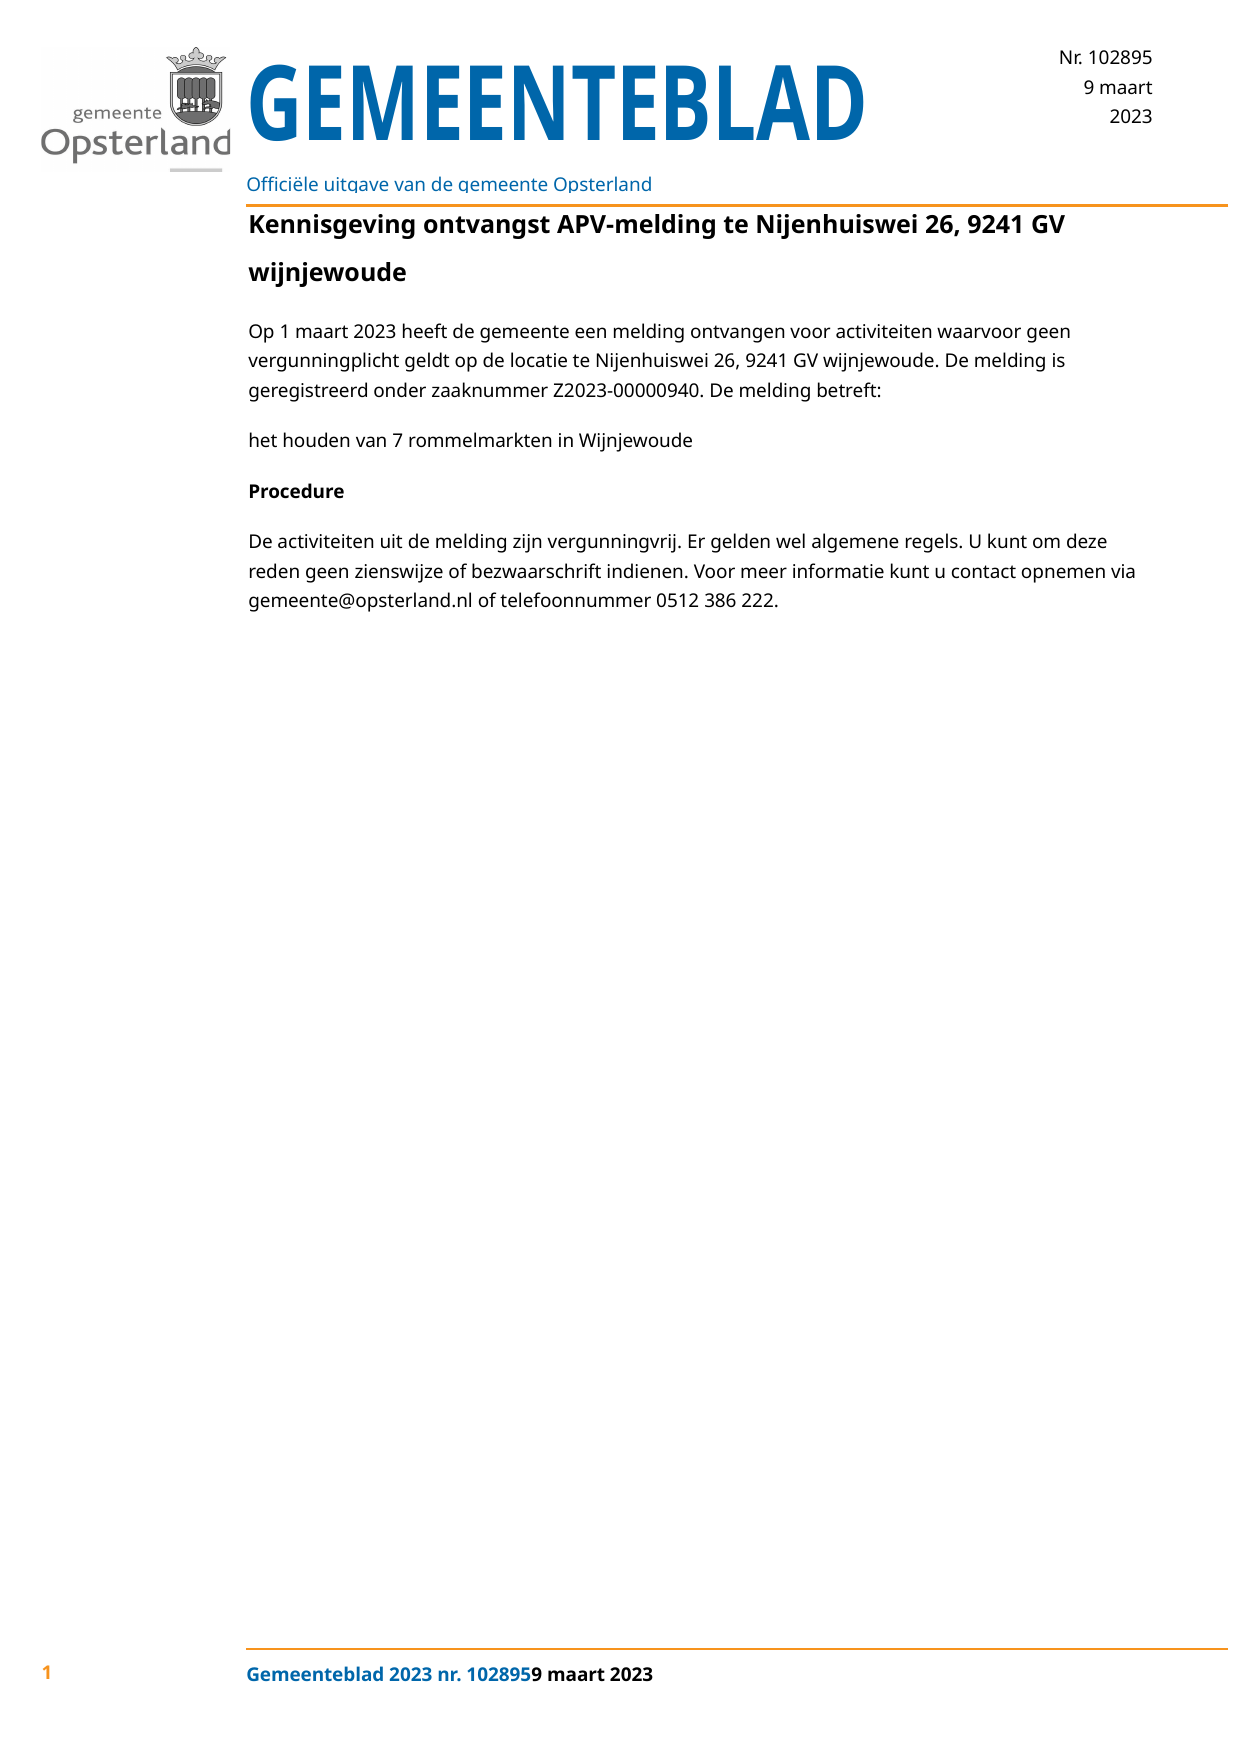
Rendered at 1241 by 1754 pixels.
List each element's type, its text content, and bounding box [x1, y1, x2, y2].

text het houden van 7 rommelmarkten in Wijnjewoude [248, 427, 1152, 453]
text Procedure [248, 478, 1152, 504]
text Kennisgeving ontvangst APV-melding te Nijenhuiswei 26, 9241 GV wijnjewoude [248, 207, 1152, 288]
text Op 1 maart 2023 heeft de gemeente een melding ontvangen voor activiteiten waarvoor geen vergunningplicht geldt op de locatie te Nijenhuiswei 26, 9241 GV wijnjewoude. De melding is geregistreerd onder zaaknummer Z2023-00000940. De melding betreft: [248, 318, 1152, 403]
picture [41, 47, 231, 172]
text De activiteiten uit de melding zijn vergunningvrij. Er gelden wel algemene regels. U kunt om deze reden geen zienswijze of bezwaarschrift indienen. Voor meer informatie kunt u contact opnemen via gemeente@opsterland.nl of telefoonnummer 0512 386 222. [248, 528, 1152, 613]
